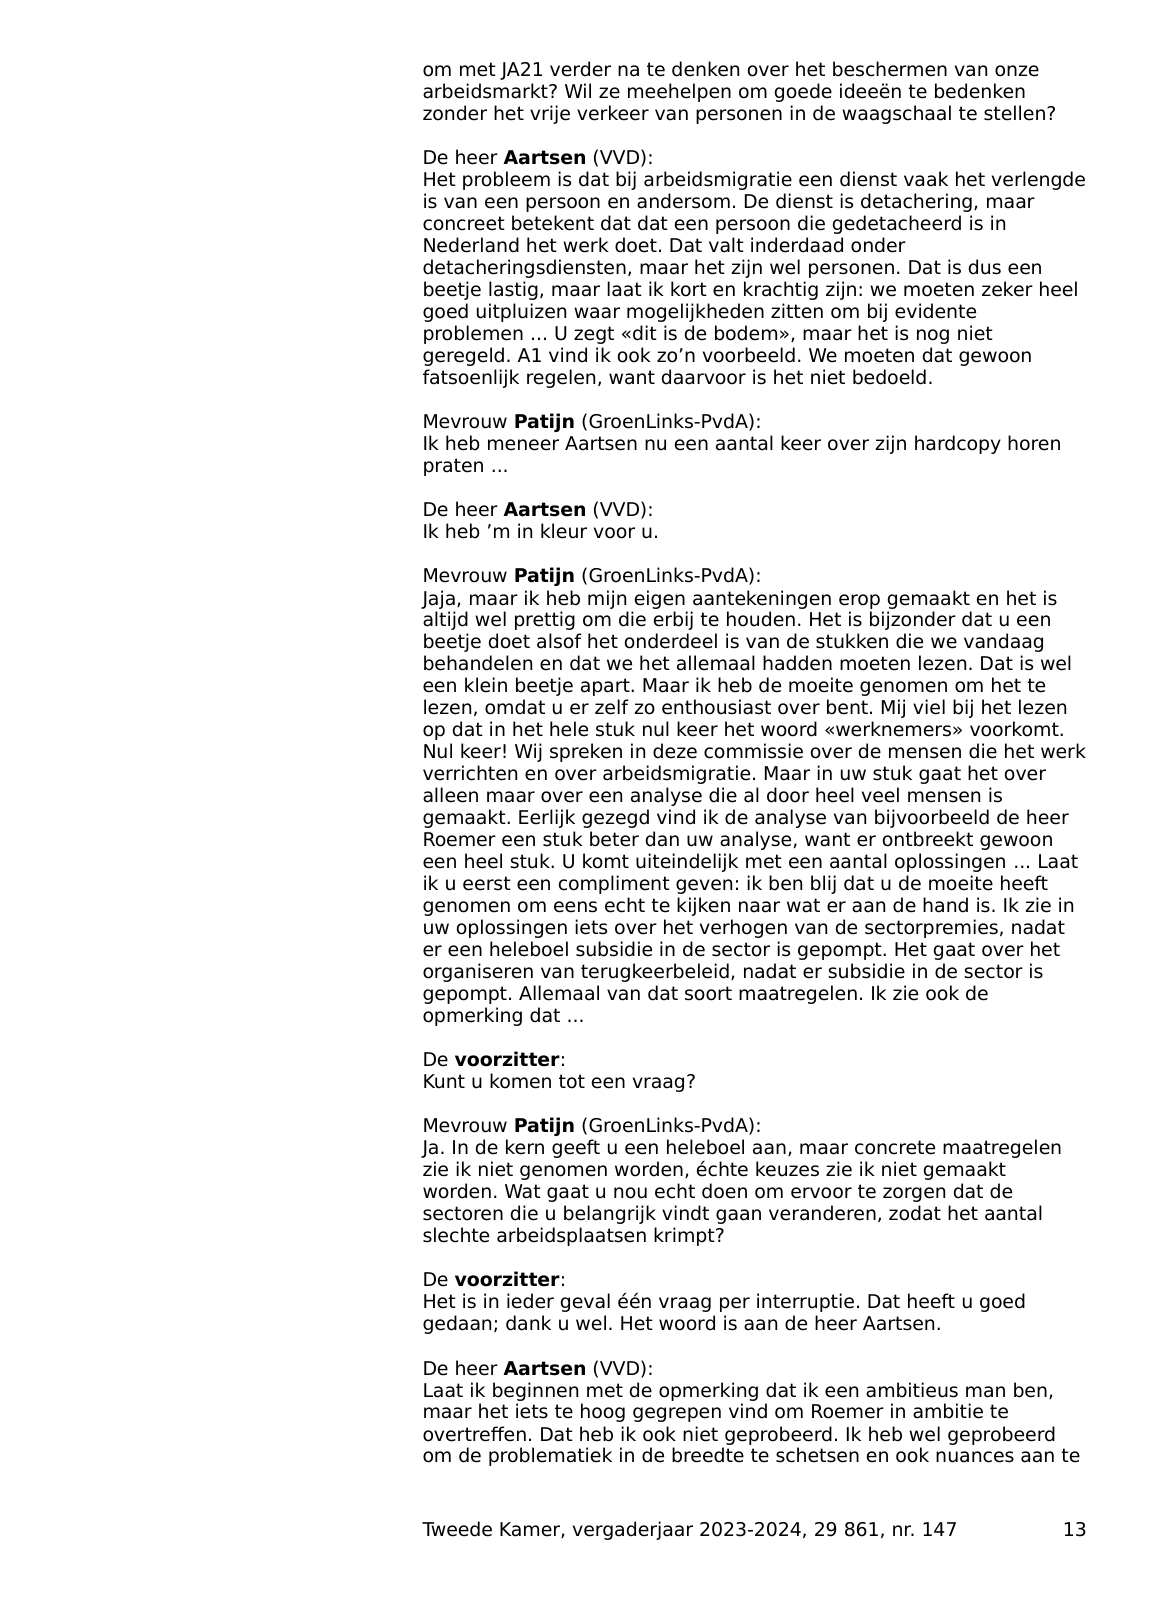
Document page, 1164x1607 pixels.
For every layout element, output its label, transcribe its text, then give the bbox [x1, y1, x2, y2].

text De voorzitter: [422, 1049, 1087, 1071]
text Het probleem is dat bij arbeidsmigratie een dienst vaak het verlengde is van een persoon en andersom. De dienst is detachering, maar concreet betekent dat dat een persoon die gedetacheerd is in Nederland het werk doet. Dat valt inderdaad onder detacheringsdiensten, maar het zijn wel personen. Dat is dus een beetje lastig, maar laat ik kort en krachtig zijn: we moeten zeker heel goed uitpluizen waar mogelijkheden zitten om bij evidente problemen ... U zegt «dit is de bodem», maar het is nog niet geregeld. A1 vind ik ook zo’n voorbeeld. We moeten dat gewoon fatsoenlijk regelen, want daarvoor is het niet bedoeld. [422, 169, 1087, 389]
text Kunt u komen tot een vraag? [422, 1071, 1087, 1093]
text Laat ik beginnen met de opmerking dat ik een ambitieus man ben, maar het iets te hoog gegrepen vind om Roemer in ambitie te overtreffen. Dat heb ik ook niet geprobeerd. Ik heb wel geprobeerd om de problematiek in de breedte te schetsen en ook nuances aan te [422, 1379, 1087, 1467]
text De heer Aartsen (VVD): [422, 147, 1087, 169]
text Ik heb ’m in kleur voor u. [422, 521, 1087, 543]
text Jaja, maar ik heb mijn eigen aantekeningen erop gemaakt en het is altijd wel prettig om die erbij te houden. Het is bijzonder dat u een beetje doet alsof het onderdeel is van de stukken die we vandaag behandelen en dat we het allemaal hadden moeten lezen. Dat is wel een klein beetje apart. Maar ik heb de moeite genomen om het te lezen, omdat u er zelf zo enthousiast over bent. Mij viel bij het lezen op dat in het hele stuk nul keer het woord «werknemers» voorkomt. Nul keer! Wij spreken in deze commissie over de mensen die het werk verrichten en over arbeidsmigratie. Maar in uw stuk gaat het over alleen maar over een analyse die al door heel veel mensen is gemaakt. Eerlijk gezegd vind ik de analyse van bijvoorbeeld de heer Roemer een stuk beter dan uw analyse, want er ontbreekt gewoon een heel stuk. U komt uiteindelijk met een aantal oplossingen ... Laat ik u eerst een compliment geven: ik ben blij dat u de moeite heeft genomen om eens echt te kijken naar wat er aan de hand is. Ik zie in uw oplossingen iets over het verhogen van de sectorpremies, nadat er een heleboel subsidie in de sector is gepompt. Het gaat over het organiseren van terugkeerbeleid, nadat er subsidie in de sector is gepompt. Allemaal van dat soort maatregelen. Ik zie ook de opmerking dat ... [422, 587, 1087, 1027]
text De heer Aartsen (VVD): [422, 499, 1087, 521]
text De voorzitter: [422, 1269, 1087, 1291]
text om met JA21 verder na te denken over het beschermen van onze arbeidsmarkt? Wil ze meehelpen om goede ideeën te bedenken zonder het vrije verkeer van personen in de waagschaal te stellen? [422, 59, 1087, 125]
text De heer Aartsen (VVD): [422, 1357, 1087, 1379]
text Mevrouw Patijn (GroenLinks-PvdA): [422, 1115, 1087, 1137]
text Ja. In de kern geeft u een heleboel aan, maar concrete maatregelen zie ik niet genomen worden, échte keuzes zie ik niet gemaakt worden. Wat gaat u nou echt doen om ervoor te zorgen dat de sectoren die u belangrijk vindt gaan veranderen, zodat het aantal slechte arbeidsplaatsen krimpt? [422, 1137, 1087, 1247]
text Mevrouw Patijn (GroenLinks-PvdA): [422, 411, 1087, 433]
text Mevrouw Patijn (GroenLinks-PvdA): [422, 565, 1087, 587]
text Het is in ieder geval één vraag per interruptie. Dat heeft u goed gedaan; dank u wel. Het woord is aan de heer Aartsen. [422, 1291, 1087, 1335]
text Ik heb meneer Aartsen nu een aantal keer over zijn hardcopy horen praten ... [422, 433, 1087, 477]
